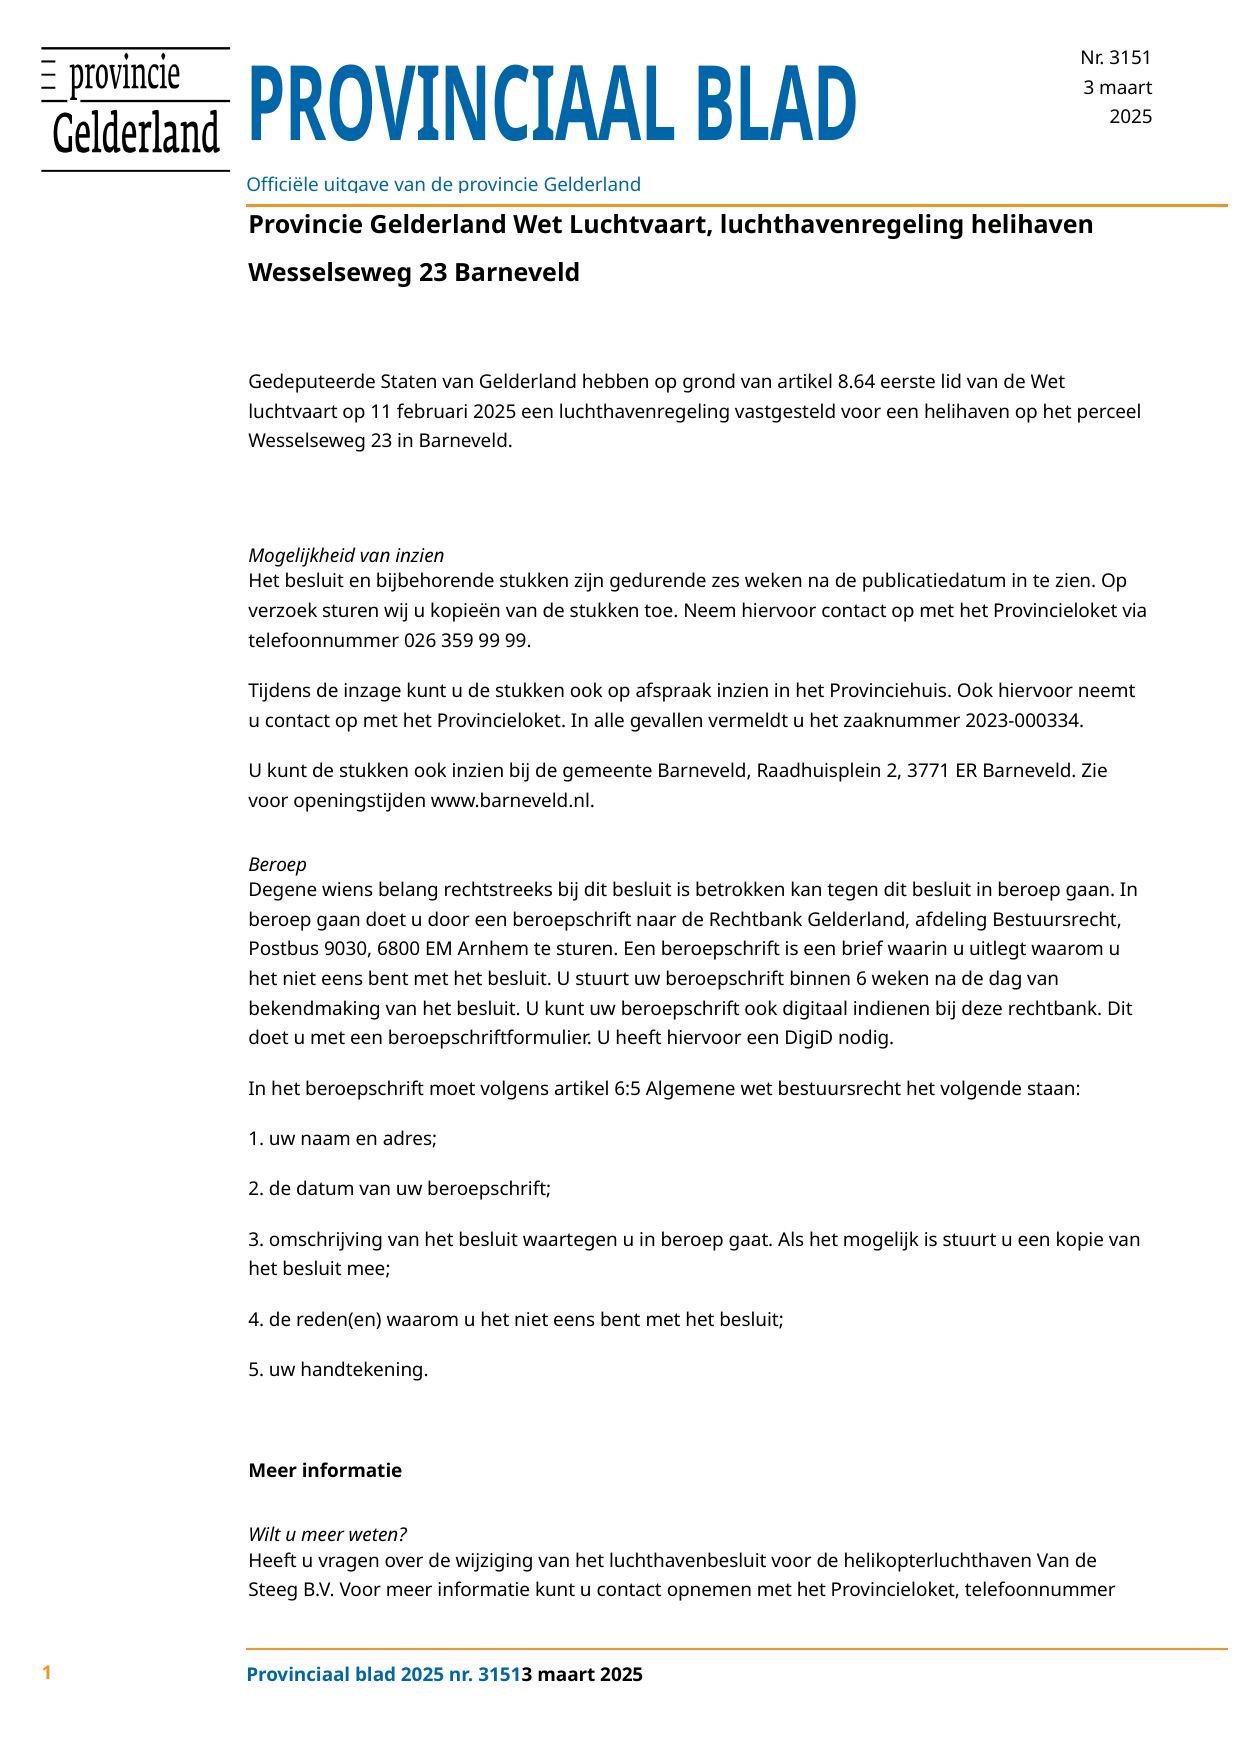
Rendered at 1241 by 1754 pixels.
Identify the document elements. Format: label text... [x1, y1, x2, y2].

text Heeft u vragen over de wijziging van het luchthavenbesluit voor de helikopterluchthaven Van de Steeg B.V. Voor meer informatie kunt u contact opnemen met het Provincieloket, telefoonnummer [248, 1547, 1152, 1602]
text Meer informatie [248, 1457, 1152, 1483]
text 2. de datum van uw beroepschrift; [248, 1176, 1152, 1201]
text Mogelijkheid van inzien [248, 542, 1152, 568]
text 3. omschrijving van het besluit waartegen u in beroep gaat. Als het mogelijk is stuurt u een kopie van het besluit mee; [248, 1226, 1152, 1281]
text Degene wiens belang rechtstreeks bij dit besluit is betrokken kan tegen dit besluit in beroep gaan. In beroep gaan doet u door een beroepschrift naar de Rechtbank Gelderland, afdeling Bestuursrecht, Postbus 9030, 6800 EM Arnhem te sturen. Een beroepschrift is een brief waarin u uitlegt waarom u het niet eens bent met het besluit. U stuurt uw beroepschrift binnen 6 weken na de dag van bekendmaking van het besluit. U kunt uw beroepschrift ook digitaal indienen bij deze rechtbank. Dit doet u met een beroepschriftformulier. U heeft hiervoor een DigiD nodig. [248, 876, 1152, 1050]
text U kunt de stukken ook inzien bij de gemeente Barneveld, Raadhuisplein 2, 3771 ER Barneveld. Zie voor openingstijden www.barneveld.nl. [248, 757, 1152, 812]
text Beroep [248, 851, 1152, 876]
text Het besluit en bijbehorende stukken zijn gedurende zes weken na de publicatiedatum in te zien. Op verzoek sturen wij u kopieën van de stukken toe. Neem hiervoor contact op met het Provincieloket via telefoonnummer 026 359 99 99. [248, 568, 1152, 652]
text 5. uw handtekening. [248, 1356, 1152, 1382]
text 4. de reden(en) waarom u het niet eens bent met het besluit; [248, 1306, 1152, 1332]
text 1. uw naam en adres; [248, 1125, 1152, 1151]
text Tijdens de inzage kunt u de stukken ook op afspraak inzien in het Provinciehuis. Ook hiervoor neemt u contact op met het Provincieloket. In alle gevallen vermeldt u het zaaknummer 2023-000334. [248, 677, 1152, 732]
text Provincie Gelderland Wet Luchtvaart, luchthavenregeling helihaven Wesselseweg 23 Barneveld [248, 207, 1152, 288]
text Gedeputeerde Staten van Gelderland hebben op grond van artikel 8.64 eerste lid van de Wet luchtvaart op 11 februari 2025 een luchthavenregeling vastgesteld voor een helihaven op het perceel Wesselseweg 23 in Barneveld. [248, 368, 1152, 453]
picture [41, 47, 231, 172]
text In het beroepschrift moet volgens artikel 6:5 Algemene wet bestuursrecht het volgende staan: [248, 1075, 1152, 1101]
text Wilt u meer weten? [248, 1521, 1152, 1547]
